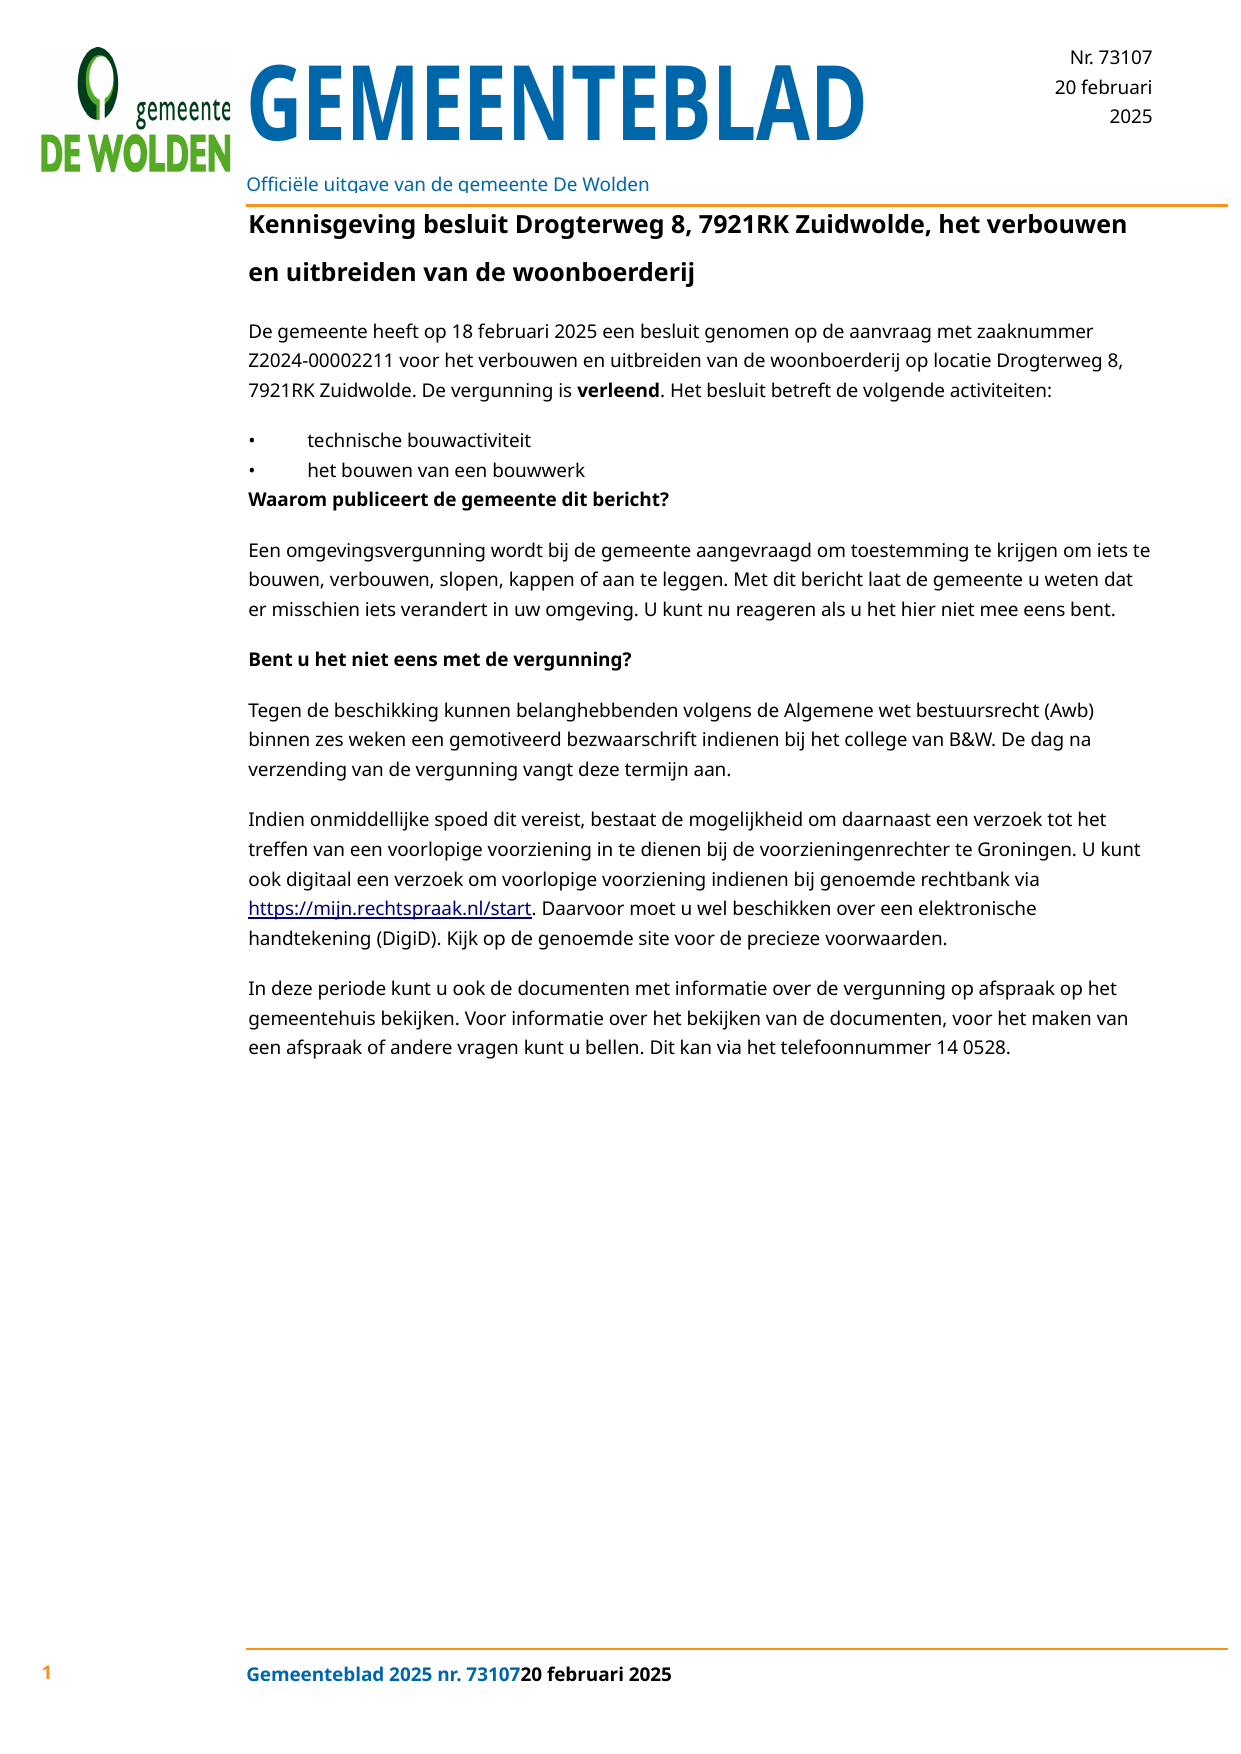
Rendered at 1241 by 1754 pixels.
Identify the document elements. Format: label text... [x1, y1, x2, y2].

text De gemeente heeft op 18 februari 2025 een besluit genomen op de aanvraag met zaaknummer Z2024-00002211 voor het verbouwen en uitbreiden van de woonboerderij op locatie Drogterweg 8, 7921RK Zuidwolde. De vergunning is verleend. Het besluit betreft de volgende activiteiten: [248, 318, 1152, 403]
picture [41, 47, 231, 172]
text Kennisgeving besluit Drogterweg 8, 7921RK Zuidwolde, het verbouwen en uitbreiden van de woonboerderij [248, 207, 1152, 288]
text Indien onmiddellijke spoed dit vereist, bestaat de mogelijkheid om daarnaast een verzoek tot het treffen van een voorlopige voorziening in te dienen bij de voorzieningenrechter te Groningen. U kunt ook digitaal een verzoek om voorlopige voorziening indienen bij genoemde rechtbank via https://mijn.rechtspraak.nl/start. Daarvoor moet u wel beschikken over een elektronische handtekening (DigiD). Kijk op de genoemde site voor de precieze voorwaarden. [248, 807, 1152, 951]
list het bouwen van een bouwwerk [248, 457, 1152, 483]
text Een omgevingsvergunning wordt bij de gemeente aangevraagd om toestemming te krijgen om iets te bouwen, verbouwen, slopen, kappen of aan te leggen. Met dit bericht laat de gemeente u weten dat er misschien iets verandert in uw omgeving. U kunt nu reageren als u het hier niet mee eens bent. [248, 537, 1152, 622]
list technische bouwactiviteit [248, 427, 1152, 453]
text Waarom publiceert de gemeente dit bericht? [248, 487, 1152, 512]
text Tegen de beschikking kunnen belanghebbenden volgens de Algemene wet bestuursrecht (Awb) binnen zes weken een gemotiveerd bezwaarschrift indienen bij het college van B&W. De dag na verzending van de vergunning vangt deze termijn aan. [248, 697, 1152, 782]
text Bent u het niet eens met de vergunning? [248, 647, 1152, 672]
text In deze periode kunt u ook de documenten met informatie over de vergunning op afspraak op het gemeentehuis bekijken. Voor informatie over het bekijken van de documenten, voor het maken van een afspraak of andere vragen kunt u bellen. Dit kan via het telefoonnummer 14 0528. [248, 975, 1152, 1060]
